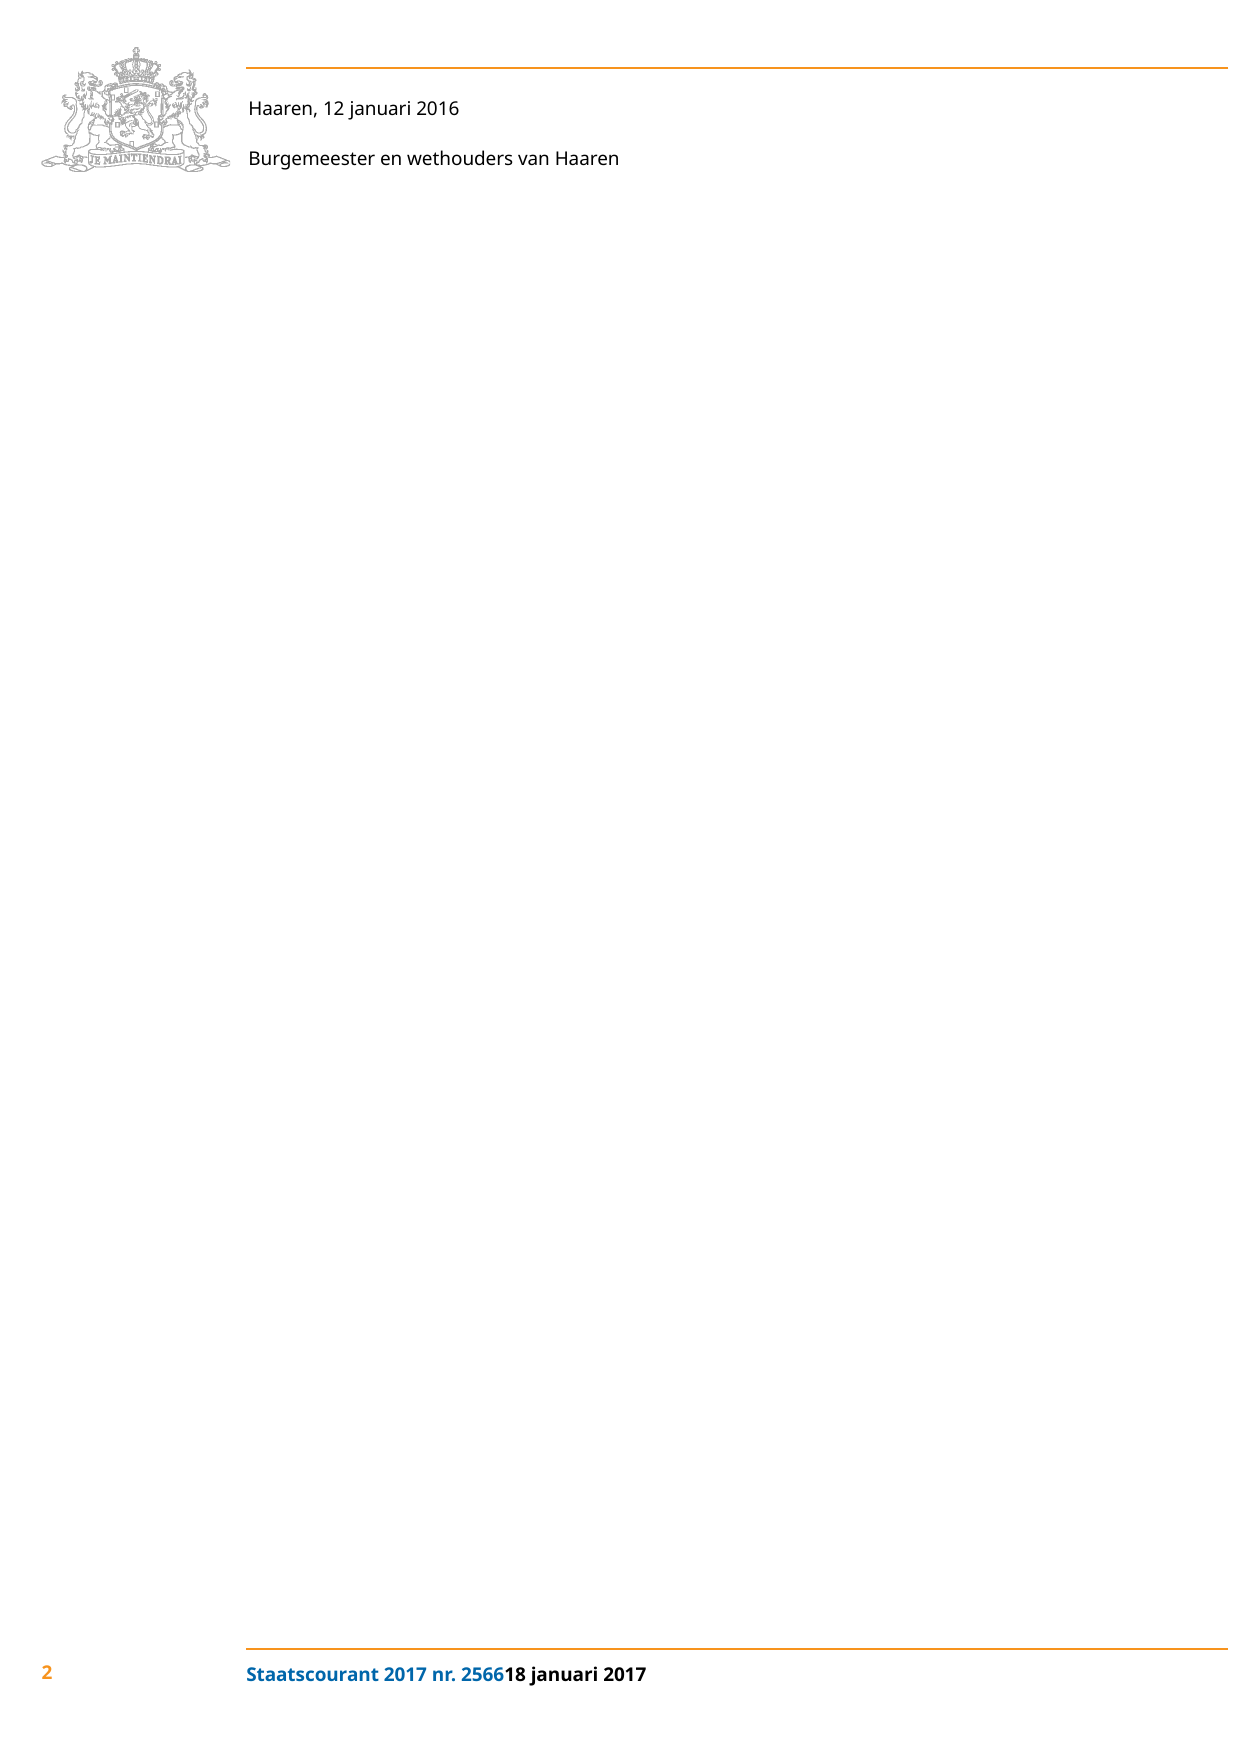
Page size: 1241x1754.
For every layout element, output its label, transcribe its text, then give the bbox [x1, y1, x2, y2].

text Haaren, 12 januari 2016 [248, 95, 1152, 121]
text Burgemeester en wethouders van Haaren [248, 145, 1152, 171]
picture [41, 47, 231, 172]
